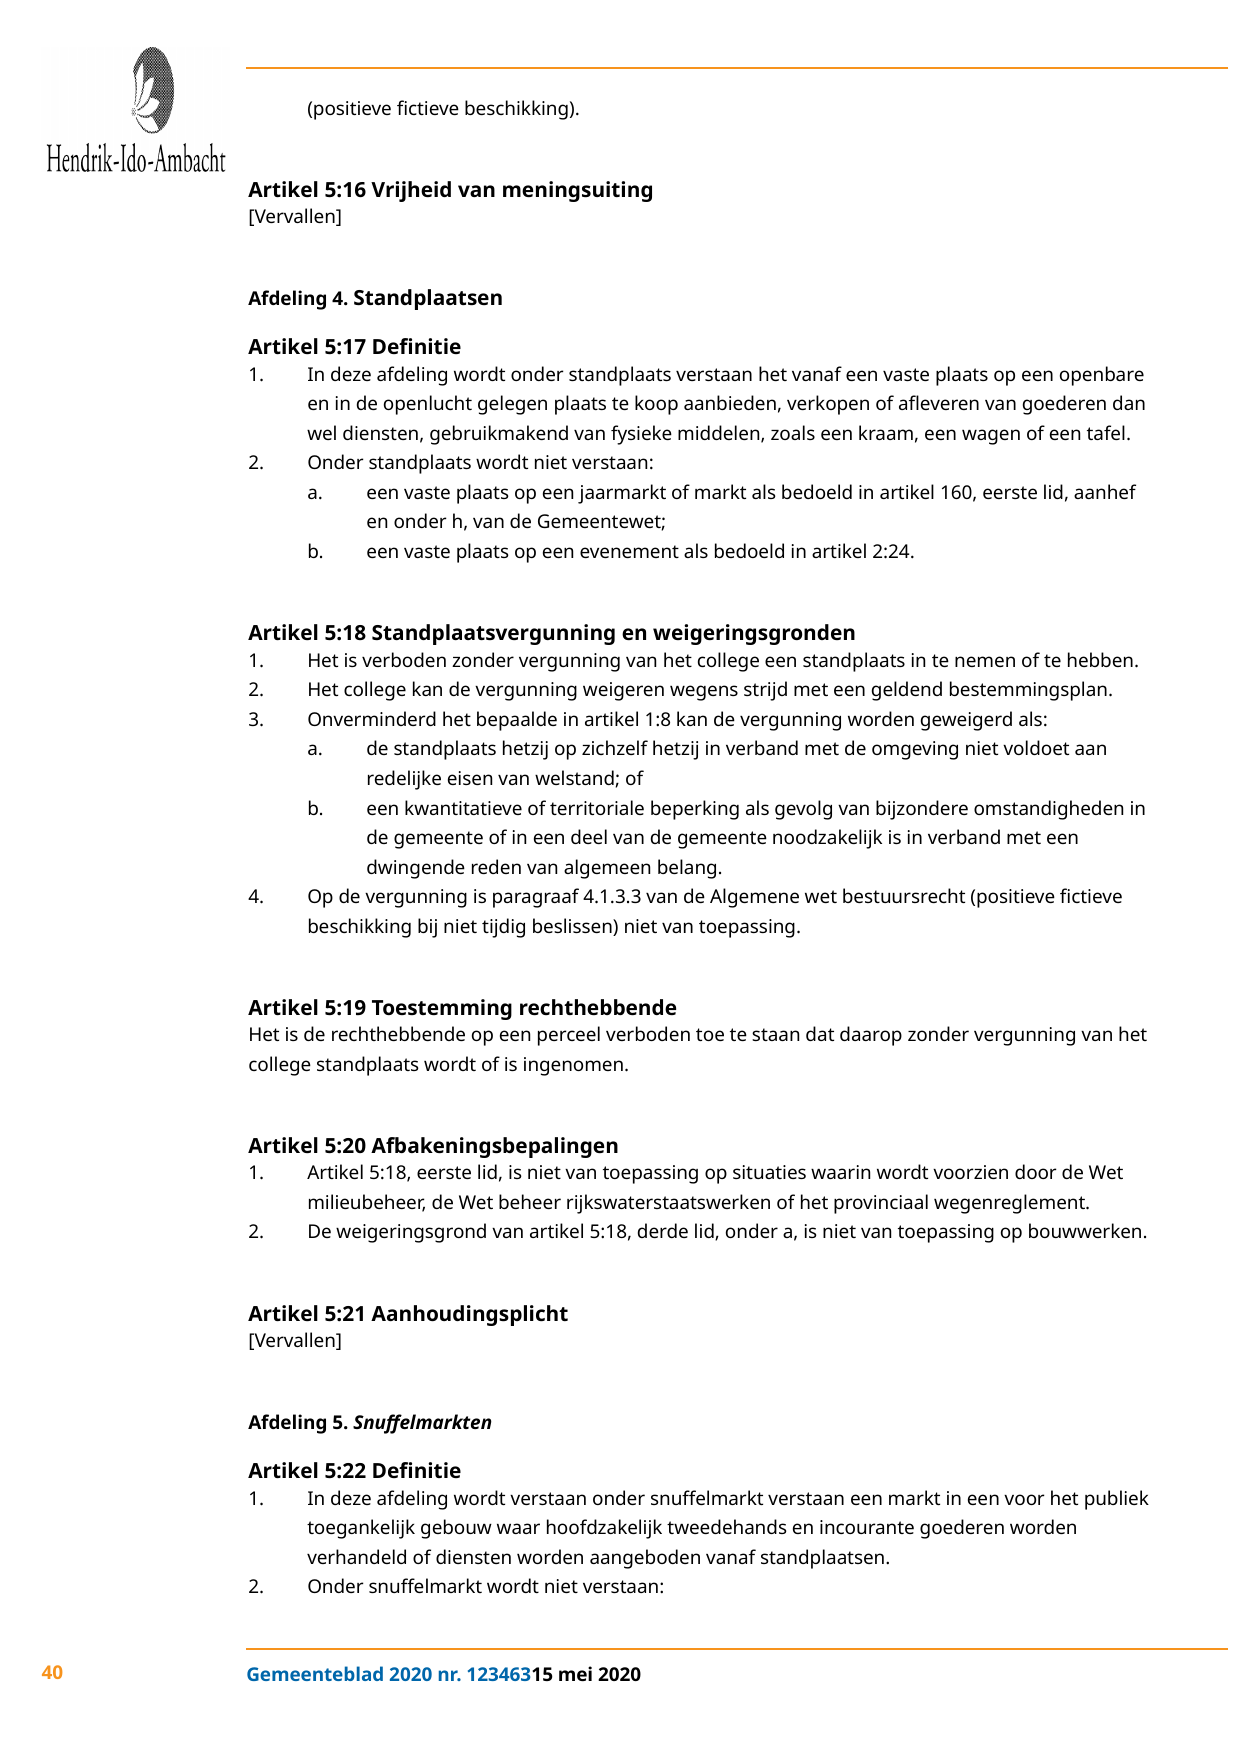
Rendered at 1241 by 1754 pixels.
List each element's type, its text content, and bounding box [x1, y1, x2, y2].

text Artikel 5:19 Toestemming rechthebbende [248, 993, 1152, 1021]
text Het is de rechthebbende op een perceel verboden toe te staan dat daarop zonder vergunning van het college standplaats wordt of is ingenomen. [248, 1021, 1152, 1077]
list Onder snuffelmarkt wordt niet verstaan: [248, 1573, 1152, 1599]
list een kwantitatieve of territoriale beperking als gevolg van bijzondere omstandigheden in de gemeente of in een deel van de gemeente noodzakelijk is in verband met een dwingende reden van algemeen belang. [307, 795, 1152, 879]
list Onverminderd het bepaalde in artikel 1:8 kan de vergunning worden geweigerd als: [248, 706, 1152, 732]
list Op de vergunning is paragraaf 4.1.3.3 van de Algemene wet bestuursrecht (positieve fictieve beschikking bij niet tijdig beslissen) niet van toepassing. [248, 883, 1152, 939]
text Artikel 5:20 Afbakeningsbepalingen [248, 1131, 1152, 1159]
list Onder standplaats wordt niet verstaan: [248, 449, 1152, 475]
text Afdeling 5. Snuffelmarkten [248, 1407, 1152, 1435]
text Afdeling 4. Standplaatsen [248, 283, 1152, 312]
text [Vervallen] [248, 1327, 1152, 1353]
text Artikel 5:16 Vrijheid van meningsuiting [248, 175, 1152, 203]
list Het is verboden zonder vergunning van het college een standplaats in te nemen of te hebben. [248, 647, 1152, 672]
list (positieve fictieve beschikking). [248, 95, 1152, 121]
list een vaste plaats op een evenement als bedoeld in artikel 2:24. [307, 538, 1152, 564]
list de standplaats hetzij op zichzelf hetzij in verband met de omgeving niet voldoet aan redelijke eisen van welstand; of [307, 736, 1152, 791]
text [Vervallen] [248, 203, 1152, 229]
list In deze afdeling wordt verstaan onder snuffelmarkt verstaan een markt in een voor het publiek toegankelijk gebouw waar hoofdzakelijk tweedehands en incourante goederen worden verhandeld of diensten worden aangeboden vanaf standplaatsen. [248, 1485, 1152, 1569]
list Het college kan de vergunning weigeren wegens strijd met een geldend bestemmingsplan. [248, 676, 1152, 702]
text Artikel 5:17 Definitie [248, 332, 1152, 361]
list Artikel 5:18, eerste lid, is niet van toepassing op situaties waarin wordt voorzien door de Wet milieubeheer, de Wet beheer rijkswaterstaatswerken of het provinciaal wegenreglement. [248, 1159, 1152, 1215]
picture [41, 47, 231, 172]
text Artikel 5:22 Definitie [248, 1456, 1152, 1485]
list De weigeringsgrond van artikel 5:18, derde lid, onder a, is niet van toepassing op bouwwerken. [248, 1219, 1152, 1244]
list In deze afdeling wordt onder standplaats verstaan het vanaf een vaste plaats op een openbare en in de openlucht gelegen plaats te koop aanbieden, verkopen of afleveren van goederen dan wel diensten, gebruikmakend van fysieke middelen, zoals een kraam, een wagen of een tafel. [248, 361, 1152, 446]
text Artikel 5:18 Standplaatsvergunning en weigeringsgronden [248, 618, 1152, 647]
list een vaste plaats op een jaarmarkt of markt als bedoeld in artikel 160, eerste lid, aanhef en onder h, van de Gemeentewet; [307, 479, 1152, 534]
text Artikel 5:21 Aanhoudingsplicht [248, 1299, 1152, 1327]
